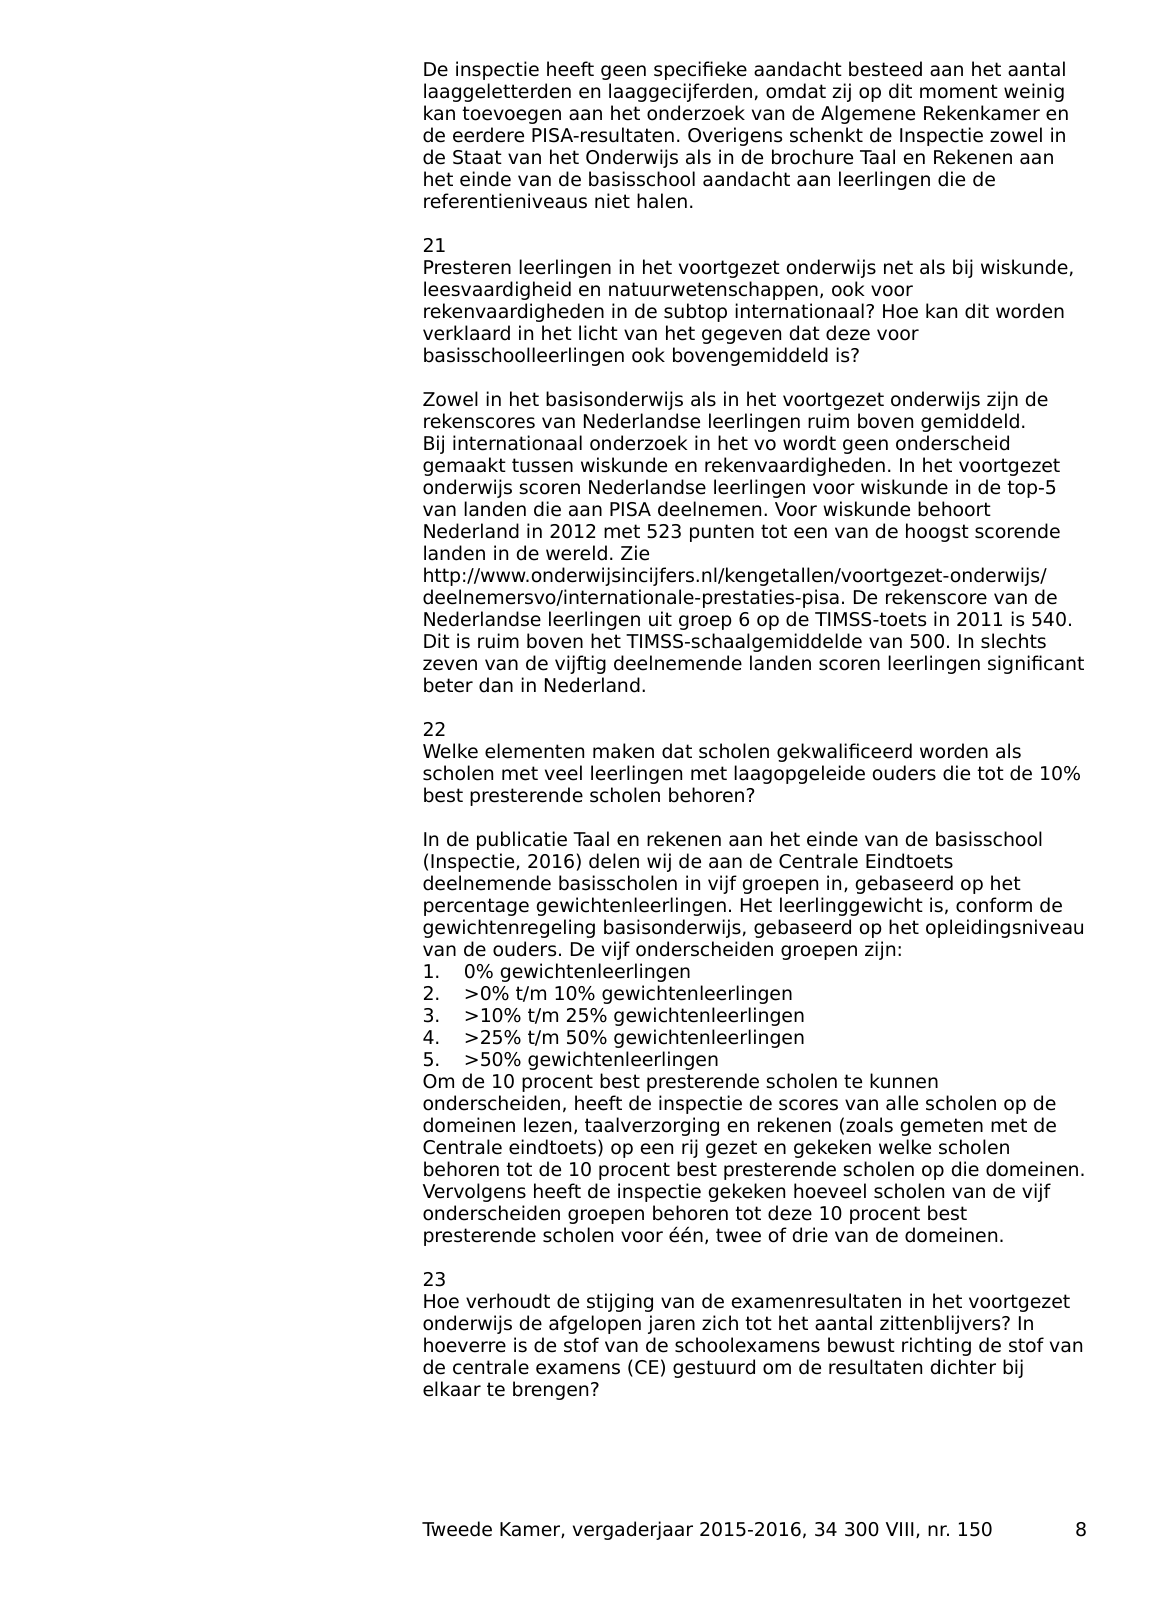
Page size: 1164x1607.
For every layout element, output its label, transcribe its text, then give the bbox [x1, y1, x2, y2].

text 4. >25% t/m 50% gewichtenleerlingen [422, 1027, 1087, 1049]
text Zowel in het basisonderwijs als in het voortgezet onderwijs zijn de rekenscores van Nederlandse leerlingen ruim boven gemiddeld. [422, 389, 1087, 433]
text Presteren leerlingen in het voortgezet onderwijs net als bij wiskunde, leesvaardigheid en natuurwetenschappen, ook voor rekenvaardigheden in de subtop internationaal? Hoe kan dit worden verklaard in het licht van het gegeven dat deze voor basisschoolleerlingen ook bovengemiddeld is? [422, 257, 1087, 367]
text Welke elementen maken dat scholen gekwalificeerd worden als scholen met veel leerlingen met laagopgeleide ouders die tot de 10% best presterende scholen behoren? [422, 741, 1087, 807]
text 5. >50% gewichtenleerlingen [422, 1049, 1087, 1071]
text De inspectie heeft geen specifieke aandacht besteed aan het aantal laaggeletterden en laaggecijferden, omdat zij op dit moment weinig kan toevoegen aan het onderzoek van de Algemene Rekenkamer en de eerdere PISA-resultaten. Overigens schenkt de Inspectie zowel in de Staat van het Onderwijs als in de brochure Taal en Rekenen aan het einde van de basisschool aandacht aan leerlingen die de referentieniveaus niet halen. [422, 59, 1087, 213]
text 21 [422, 235, 1087, 257]
text Hoe verhoudt de stijging van de examenresultaten in het voortgezet onderwijs de afgelopen jaren zich tot het aantal zittenblijvers? In hoeverre is de stof van de schoolexamens bewust richting de stof van de centrale examens (CE) gestuurd om de resultaten dichter bij elkaar te brengen? [422, 1291, 1087, 1401]
text 1. 0% gewichtenleerlingen [422, 961, 1087, 983]
text 2. >0% t/m 10% gewichtenleerlingen [422, 983, 1087, 1005]
text Bij internationaal onderzoek in het vo wordt geen onderscheid gemaakt tussen wiskunde en rekenvaardigheden. In het voortgezet onderwijs scoren Nederlandse leerlingen voor wiskunde in de top-5 van landen die aan PISA deelnemen. Voor wiskunde behoort Nederland in 2012 met 523 punten tot een van de hoogst scorende landen in de wereld. Zie http://www.onderwijsincijfers.nl/kengetallen/voortgezet-onderwijs/deelnemersvo/internationale-prestaties-pisa. De rekenscore van de Nederlandse leerlingen uit groep 6 op de TIMSS-toets in 2011 is 540. Dit is ruim boven het TIMSS-schaalgemiddelde van 500. In slechts zeven van de vijftig deelnemende landen scoren leerlingen significant beter dan in Nederland. [422, 433, 1087, 697]
text In de publicatie Taal en rekenen aan het einde van de basisschool (Inspectie, 2016) delen wij de aan de Centrale Eindtoets deelnemende basisscholen in vijf groepen in, gebaseerd op het percentage gewichtenleerlingen. Het leerlinggewicht is, conform de gewichtenregeling basisonderwijs, gebaseerd op het opleidingsniveau van de ouders. De vijf onderscheiden groepen zijn: [422, 829, 1087, 961]
text 23 [422, 1269, 1087, 1291]
text 22 [422, 719, 1087, 741]
text Om de 10 procent best presterende scholen te kunnen onderscheiden, heeft de inspectie de scores van alle scholen op de domeinen lezen, taalverzorging en rekenen (zoals gemeten met de Centrale eindtoets) op een rij gezet en gekeken welke scholen behoren tot de 10 procent best presterende scholen op die domeinen. Vervolgens heeft de inspectie gekeken hoeveel scholen van de vijf onderscheiden groepen behoren tot deze 10 procent best presterende scholen voor één, twee of drie van de domeinen. [422, 1071, 1087, 1247]
text 3. >10% t/m 25% gewichtenleerlingen [422, 1005, 1087, 1027]
